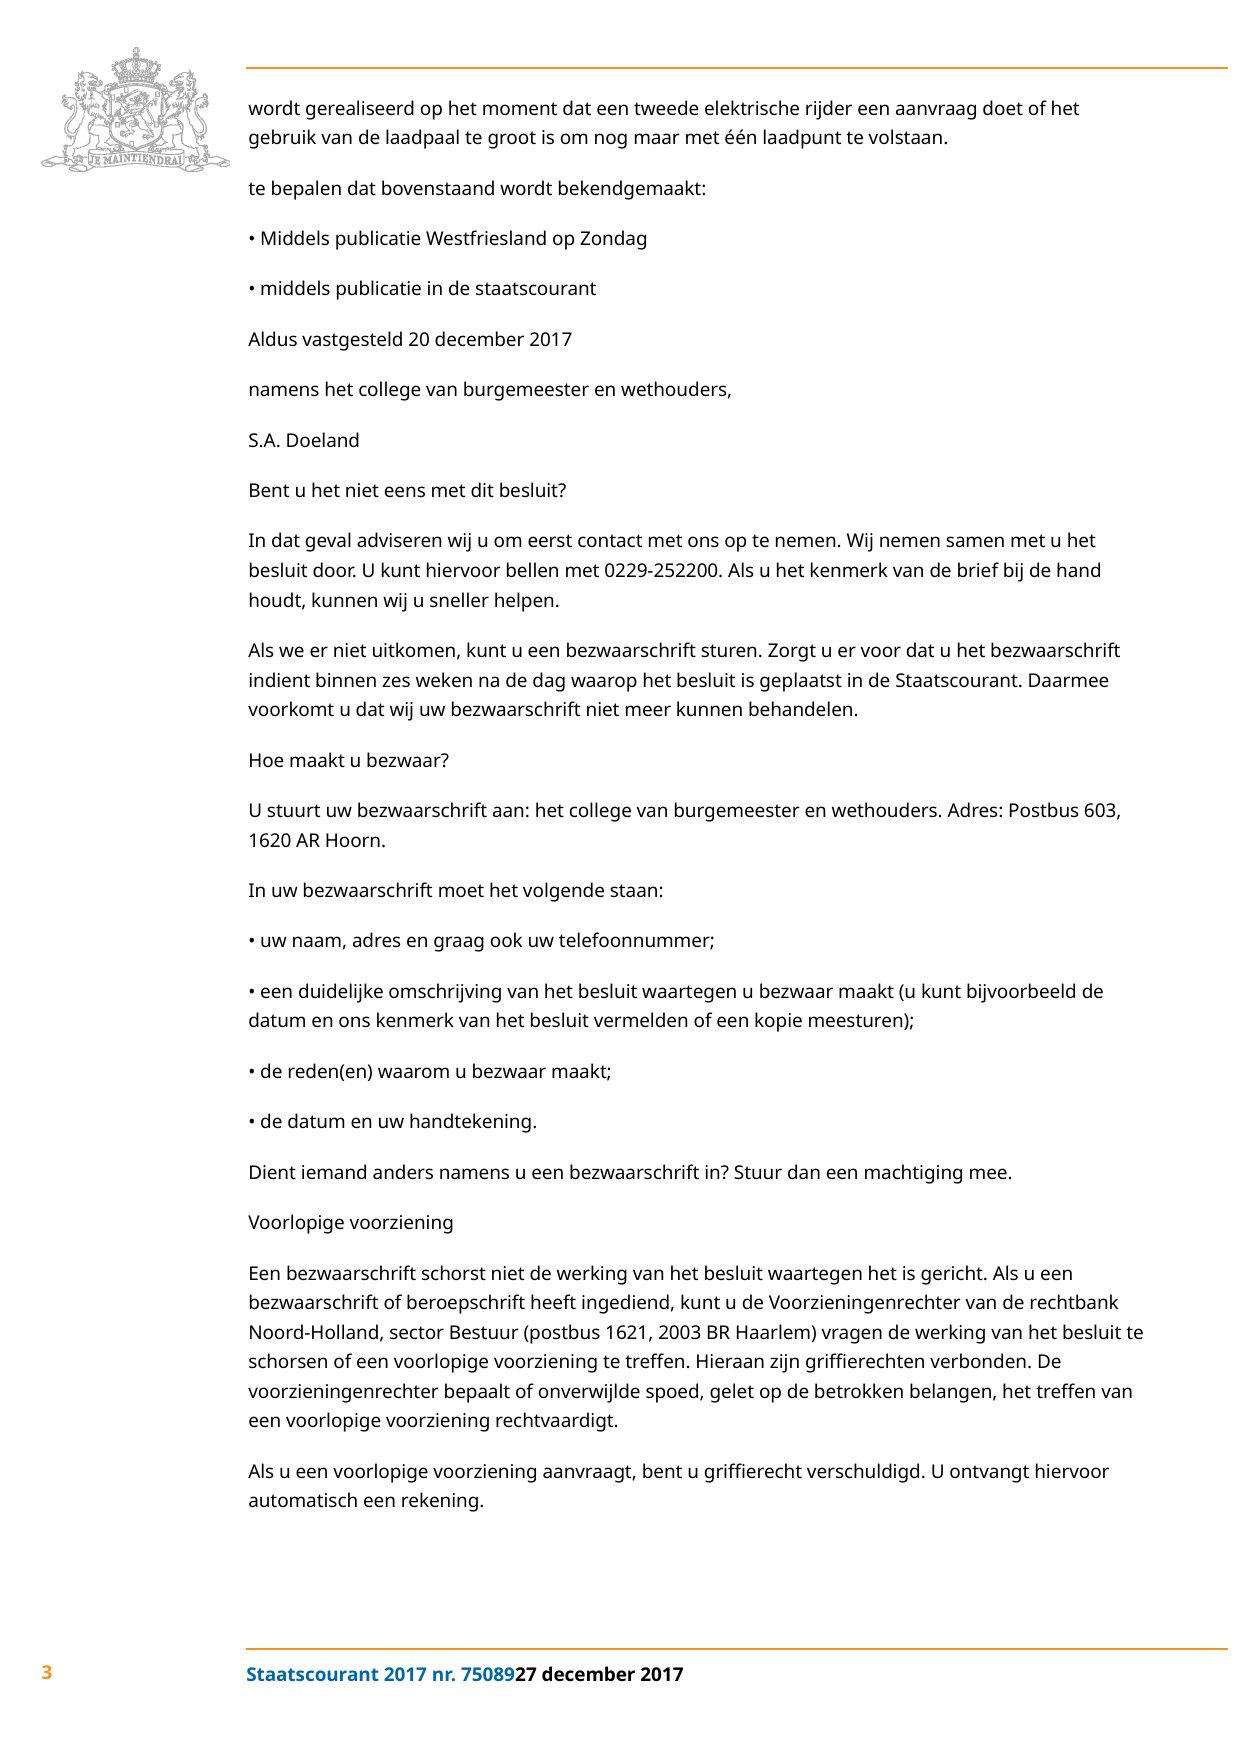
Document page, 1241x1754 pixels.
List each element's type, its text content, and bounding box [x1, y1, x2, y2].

text Een bezwaarschrift schorst niet de werking van het besluit waartegen het is gericht. Als u een bezwaarschrift of beroepschrift heeft ingediend, kunt u de Voorzieningenrechter van de rechtbank Noord-Holland, sector Bestuur (postbus 1621, 2003 BR Haarlem) vragen de werking van het besluit te schorsen of een voorlopige voorziening te treffen. Hieraan zijn griffierechten verbonden. De voorzieningenrechter bepaalt of onverwijlde spoed, gelet op de betrokken belangen, het treffen van een voorlopige voorziening rechtvaardigt. [248, 1260, 1152, 1433]
text U stuurt uw bezwaarschrift aan: het college van burgemeester en wethouders. Adres: Postbus 603, 1620 AR Hoorn. [248, 797, 1152, 853]
text Als we er niet uitkomen, kunt u een bezwaarschrift sturen. Zorgt u er voor dat u het bezwaarschrift indient binnen zes weken na de dag waarop het besluit is geplaatst in de Staatscourant. Daarmee voorkomt u dat wij uw bezwaarschrift niet meer kunnen behandelen. [248, 637, 1152, 722]
text te bepalen dat bovenstaand wordt bekendgemaakt: [248, 175, 1152, 201]
picture [41, 47, 231, 172]
text Aldus vastgesteld 20 december 2017 [248, 326, 1152, 352]
text Hoe maakt u bezwaar? [248, 747, 1152, 773]
text wordt gerealiseerd op het moment dat een tweede elektrische rijder een aanvraag doet of het gebruik van de laadpaal te groot is om nog maar met één laadpunt te volstaan. [248, 95, 1152, 150]
text • de datum en uw handtekening. [248, 1108, 1152, 1134]
text • middels publicatie in de staatscourant [248, 276, 1152, 301]
text • Middels publicatie Westfriesland op Zondag [248, 225, 1152, 251]
text In uw bezwaarschrift moet het volgende staan: [248, 877, 1152, 903]
text • een duidelijke omschrijving van het besluit waartegen u bezwaar maakt (u kunt bijvoorbeeld de datum en ons kenmerk van het besluit vermelden of een kopie meesturen); [248, 978, 1152, 1033]
text S.A. Doeland [248, 427, 1152, 453]
text Voorlopige voorziening [248, 1209, 1152, 1235]
text namens het college van burgemeester en wethouders, [248, 376, 1152, 402]
text Bent u het niet eens met dit besluit? [248, 477, 1152, 503]
text In dat geval adviseren wij u om eerst contact met ons op te nemen. Wij nemen samen met u het besluit door. U kunt hiervoor bellen met 0229-252200. Als u het kenmerk van de brief bij de hand houdt, kunnen wij u sneller helpen. [248, 528, 1152, 613]
text • uw naam, adres en graag ook uw telefoonnummer; [248, 928, 1152, 953]
text Dient iemand anders namens u een bezwaarschrift in? Stuur dan een machtiging mee. [248, 1159, 1152, 1185]
text Als u een voorlopige voorziening aanvraagt, bent u griffierecht verschuldigd. U ontvangt hiervoor automatisch een rekening. [248, 1458, 1152, 1513]
text • de reden(en) waarom u bezwaar maakt; [248, 1058, 1152, 1084]
